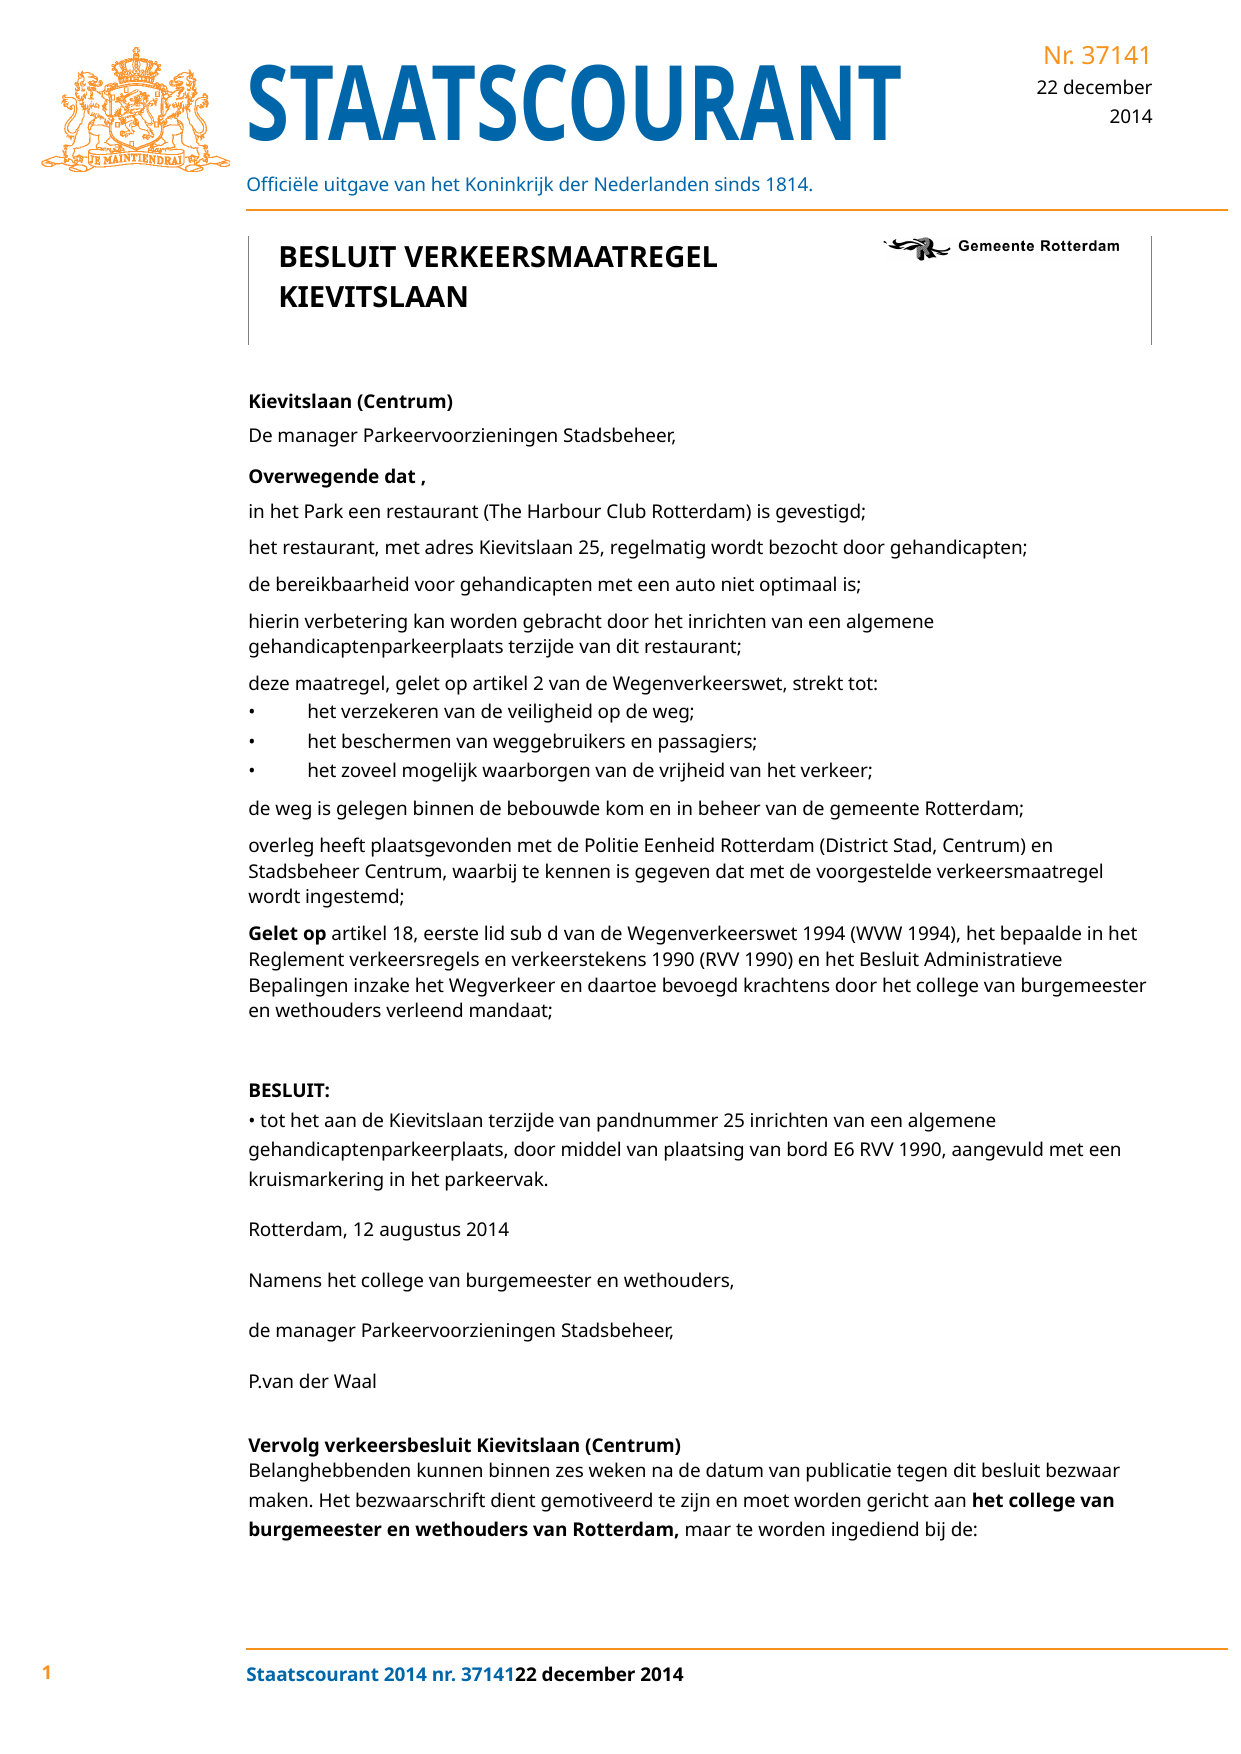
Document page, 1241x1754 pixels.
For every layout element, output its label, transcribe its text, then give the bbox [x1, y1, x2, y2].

text de weg is gelegen binnen de bebouwde kom en in beheer van de gemeente Rotterdam; [248, 796, 1152, 821]
text De manager Parkeervoorzieningen Stadsbeheer, [248, 422, 1152, 448]
picture [882, 236, 1119, 261]
text Gelet op artikel 18, eerste lid sub d van de Wegenverkeerswet 1994 (WVW 1994), het bepaalde in het Reglement verkeersregels en verkeerstekens 1990 (RVV 1990) en het Besluit Administratieve Bepalingen inzake het Wegverkeer en daartoe bevoegd krachtens door het college van burgemeester en wethouders verleend mandaat; [248, 920, 1152, 1023]
text Namens het college van burgemeester en wethouders, [248, 1267, 1152, 1293]
text hierin verbetering kan worden gebracht door het inrichten van een algemene gehandicaptenparkeerplaats terzijde van dit restaurant; [248, 608, 1152, 659]
text BESLUIT: [248, 1077, 1152, 1103]
text • tot het aan de Kievitslaan terzijde van pandnummer 25 inrichten van een algemene gehandicaptenparkeerplaats, door middel van plaatsing van bord E6 RVV 1990, aangevuld met een kruismarkering in het parkeervak. [248, 1107, 1152, 1192]
text het restaurant, met adres Kievitslaan 25, regelmatig wordt bezocht door gehandicapten; [248, 534, 1152, 560]
text de manager Parkeervoorzieningen Stadsbeheer, [248, 1317, 1152, 1343]
text deze maatregel, gelet op artikel 2 van de Wegenverkeerswet, strekt tot: [248, 670, 1152, 696]
text overleg heeft plaatsgevonden met de Politie Eenheid Rotterdam (District Stad, Centrum) en Stadsbeheer Centrum, waarbij te kennen is gegeven dat met de voorgestelde verkeersmaatregel wordt ingestemd; [248, 832, 1152, 909]
table_header [850, 236, 1151, 345]
picture [41, 47, 231, 172]
text de bereikbaarheid voor gehandicapten met een auto niet optimaal is; [248, 571, 1152, 597]
text Overwegende dat , [248, 464, 1152, 489]
list het zoveel mogelijk waarborgen van de vrijheid van het verkeer; [248, 758, 1152, 783]
text in het Park een restaurant (The Harbour Club Rotterdam) is gevestigd; [248, 498, 1152, 523]
list het verzekeren van de veiligheid op de weg; [248, 698, 1152, 724]
table_header BESLUIT VERKEERSMAATREGEL KIEVITSLAAN [249, 236, 850, 345]
text Kievitslaan (Centrum) [248, 388, 1152, 413]
text Vervolg verkeersbesluit Kievitslaan (Centrum) [248, 1432, 1152, 1457]
text Belanghebbenden kunnen binnen zes weken na de datum van publicatie tegen dit besluit bezwaar maken. Het bezwaarschrift dient gemotiveerd te zijn en moet worden gericht aan het college van burgemeester en wethouders van Rotterdam, maar te worden ingediend bij de: [248, 1457, 1152, 1542]
text P.van der Waal [248, 1368, 1152, 1393]
text Rotterdam, 12 augustus 2014 [248, 1217, 1152, 1242]
list het beschermen van weggebruikers en passagiers; [248, 728, 1152, 754]
